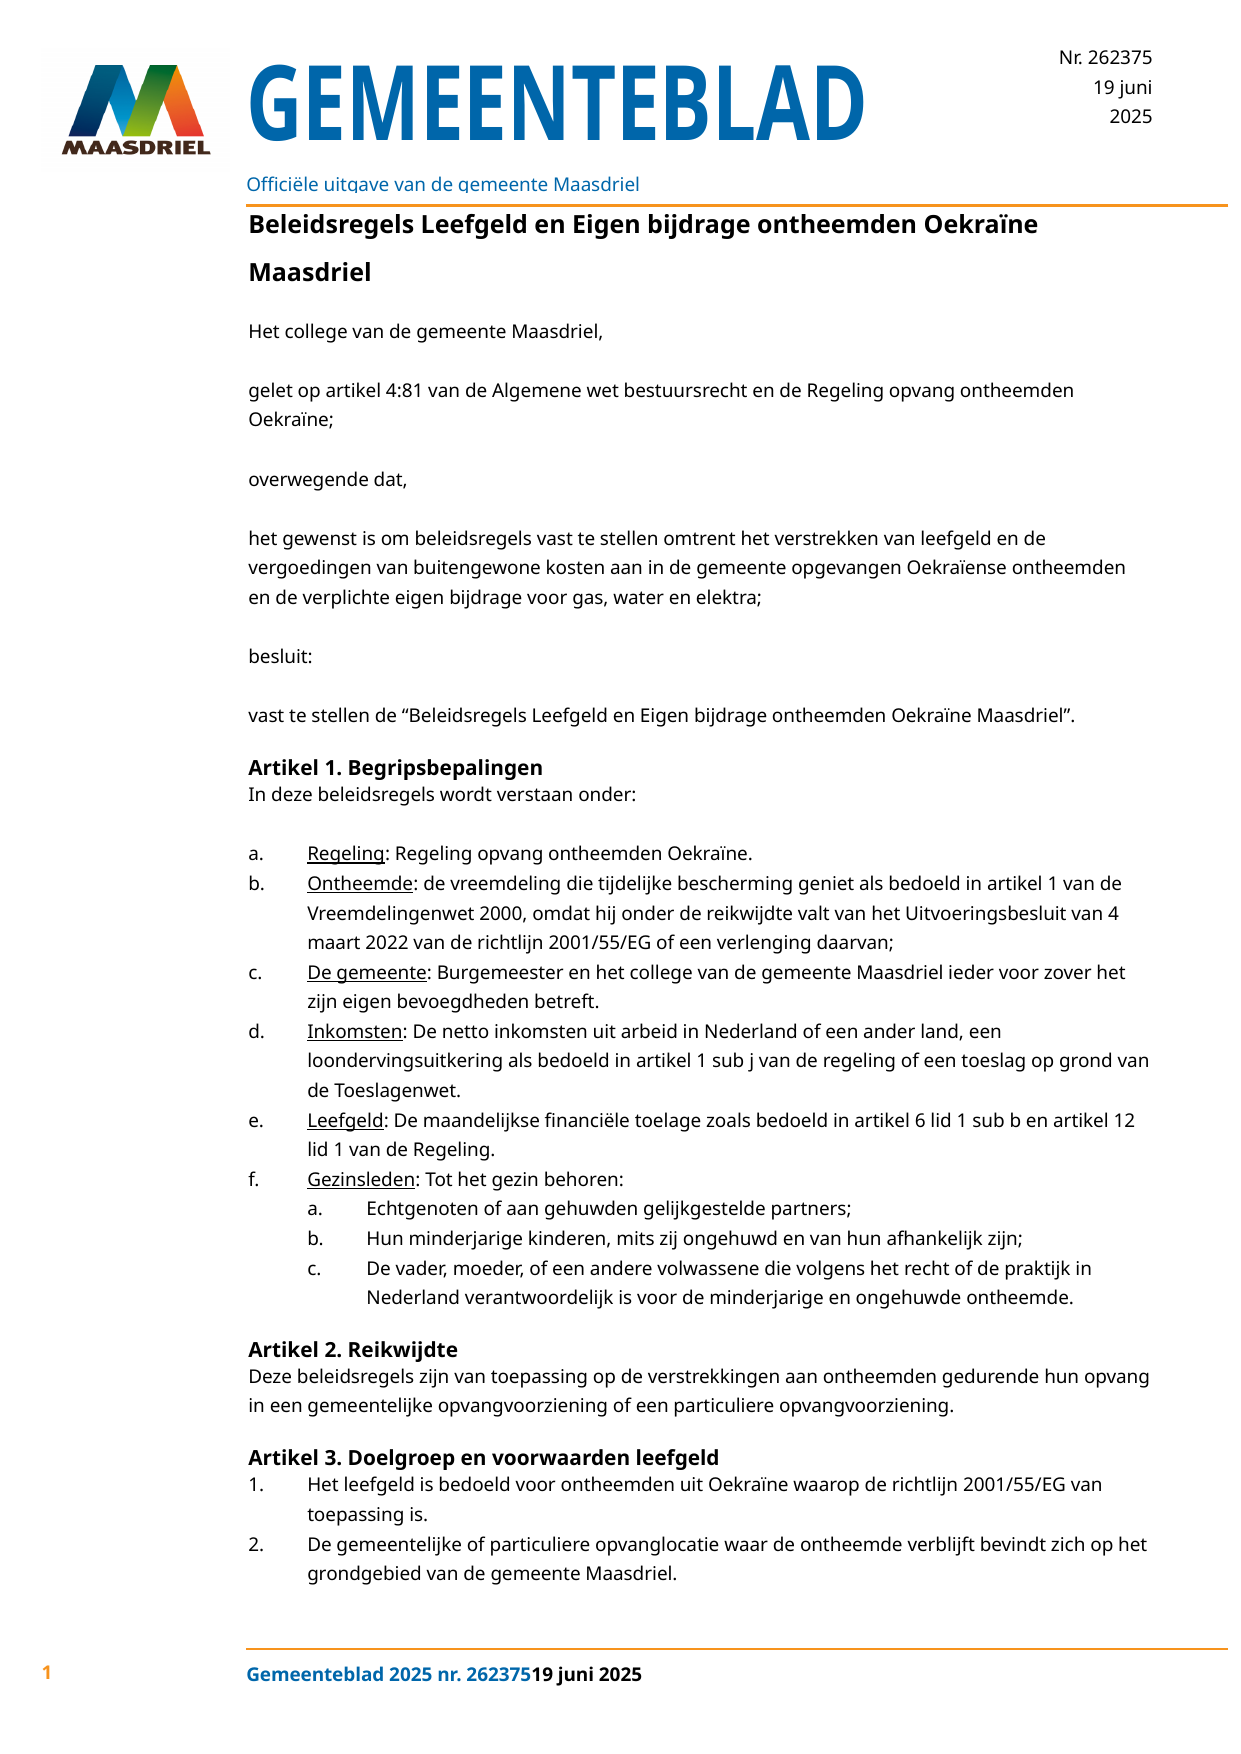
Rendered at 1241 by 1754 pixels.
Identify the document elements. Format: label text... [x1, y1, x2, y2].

text Artikel 2. Reikwijdte [248, 1335, 1152, 1363]
text overwegende dat, [248, 466, 1152, 492]
list Inkomsten: De netto inkomsten uit arbeid in Nederland of een ander land, een loondervingsuitkering als bedoeld in artikel 1 sub j van de regeling of een toeslag op grond van de Toeslagenwet. [248, 1018, 1152, 1103]
list Ontheemde: de vreemdeling die tijdelijke bescherming geniet als bedoeld in artikel 1 van de Vreemdelingenwet 2000, omdat hij onder de reikwijdte valt van het Uitvoeringsbesluit van 4 maart 2022 van de richtlijn 2001/55/EG of een verlenging daarvan; [248, 870, 1152, 955]
list De vader, moeder, of een andere volwassene die volgens het recht of de praktijk in Nederland verantwoordelijk is voor de minderjarige en ongehuwde ontheemde. [307, 1255, 1152, 1310]
text gelet op artikel 4:81 van de Algemene wet bestuursrecht en de Regeling opvang ontheemden Oekraïne; [248, 377, 1152, 432]
list Hun minderjarige kinderen, mits zij ongehuwd en van hun afhankelijk zijn; [307, 1225, 1152, 1251]
text Artikel 1. Begripsbepalingen [248, 753, 1152, 781]
text vast te stellen de “Beleidsregels Leefgeld en Eigen bijdrage ontheemden Oekraïne Maasdriel”. [248, 702, 1152, 728]
text Artikel 3. Doelgroep en voorwaarden leefgeld [248, 1443, 1152, 1472]
list Gezinsleden: Tot het gezin behoren: [248, 1166, 1152, 1192]
list Echtgenoten of aan gehuwden gelijkgestelde partners; [307, 1196, 1152, 1221]
list Regeling: Regeling opvang ontheemden Oekraïne. [248, 841, 1152, 866]
text besluit: [248, 643, 1152, 669]
text In deze beleidsregels wordt verstaan onder: [248, 781, 1152, 807]
text Deze beleidsregels zijn van toepassing op de verstrekkingen aan ontheemden gedurende hun opvang in een gemeentelijke opvangvoorziening of een particuliere opvangvoorziening. [248, 1363, 1152, 1418]
text Het college van de gemeente Maasdriel, [248, 318, 1152, 344]
list De gemeente: Burgemeester en het college van de gemeente Maasdriel ieder voor zover het zijn eigen bevoegdheden betreft. [248, 959, 1152, 1014]
text het gewenst is om beleidsregels vast te stellen omtrent het verstrekken van leefgeld en de vergoedingen van buitengewone kosten aan in de gemeente opgevangen Oekraïense ontheemden en de verplichte eigen bijdrage voor gas, water en elektra; [248, 525, 1152, 610]
text Beleidsregels Leefgeld en Eigen bijdrage ontheemden Oekraïne Maasdriel [248, 207, 1152, 288]
picture [41, 47, 231, 172]
list Het leefgeld is bedoeld voor ontheemden uit Oekraïne waarop de richtlijn 2001/55/EG van toepassing is. [248, 1472, 1152, 1527]
list Leefgeld: De maandelijkse financiële toelage zoals bedoeld in artikel 6 lid 1 sub b en artikel 12 lid 1 van de Regeling. [248, 1107, 1152, 1162]
list De gemeentelijke of particuliere opvanglocatie waar de ontheemde verblijft bevindt zich op het grondgebied van de gemeente Maasdriel. [248, 1531, 1152, 1586]
